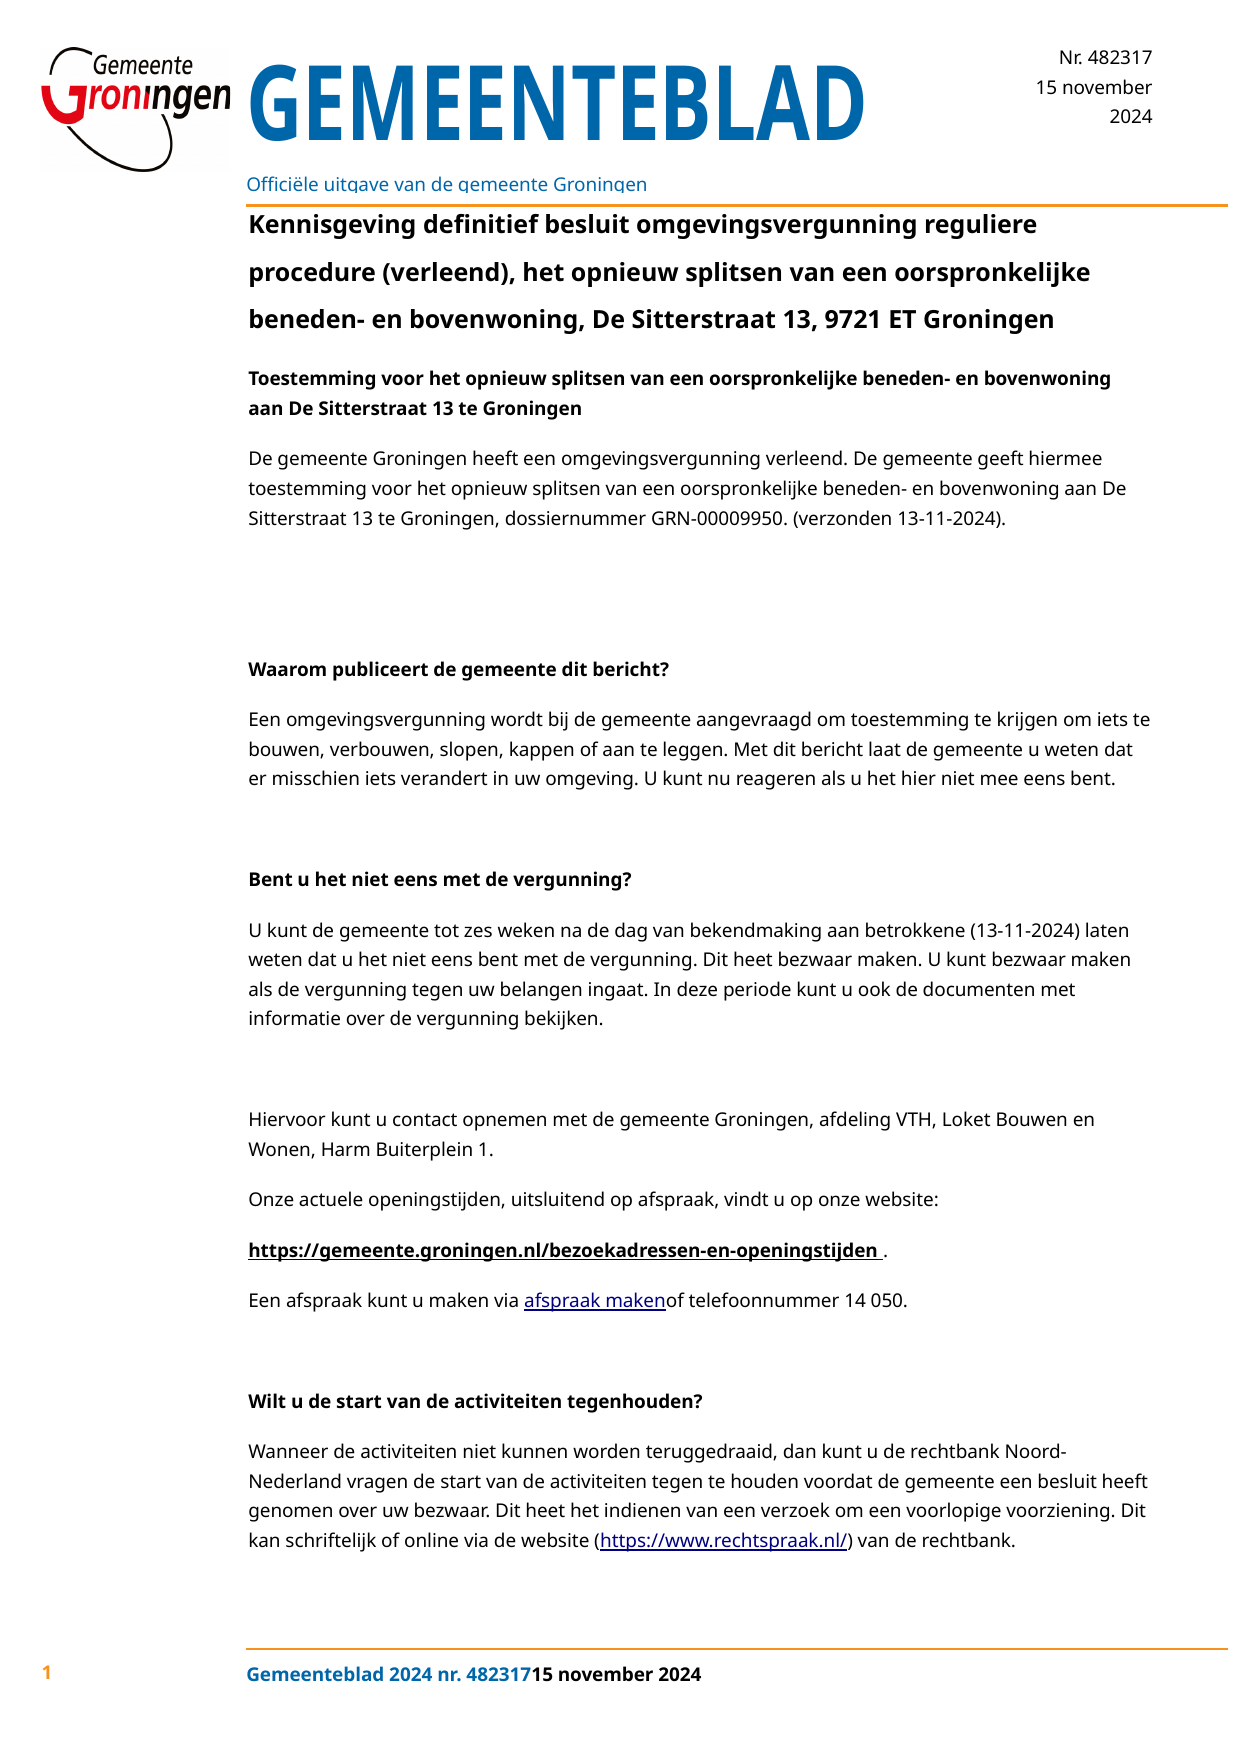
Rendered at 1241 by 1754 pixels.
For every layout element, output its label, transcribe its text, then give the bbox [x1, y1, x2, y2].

text Wilt u de start van de activiteiten tegenhouden? [248, 1388, 1152, 1414]
text De gemeente Groningen heeft een omgevingsvergunning verleend. De gemeente geeft hiermee toestemming voor het opnieuw splitsen van een oorspronkelijke beneden- en bovenwoning aan De Sitterstraat 13 te Groningen, dossiernummer GRN-00009950. (verzonden 13-11-2024). [248, 446, 1152, 530]
text Wanneer de activiteiten niet kunnen worden teruggedraaid, dan kunt u de rechtbank Noord-Nederland vragen de start van de activiteiten tegen te houden voordat de gemeente een besluit heeft genomen over uw bezwaar. Dit heet het indienen van een verzoek om een voorlopige voorziening. Dit kan schriftelijk of online via de website (https://www.rechtspraak.nl/) van de rechtbank. [248, 1438, 1152, 1553]
picture [41, 47, 231, 172]
text Een afspraak kunt u maken via afspraak makenof telefoonnummer 14 050. [248, 1287, 1152, 1313]
text Bent u het niet eens met de vergunning? [248, 866, 1152, 892]
text Onze actuele openingstijden, uitsluitend op afspraak, vindt u op onze website: [248, 1186, 1152, 1212]
text Toestemming voor het opnieuw splitsen van een oorspronkelijke beneden- en bovenwoning aan De Sitterstraat 13 te Groningen [248, 366, 1152, 421]
text U kunt de gemeente tot zes weken na de dag van bekendmaking aan betrokkene (13-11-2024) laten weten dat u het niet eens bent met de vergunning. Dit heet bezwaar maken. U kunt bezwaar maken als de vergunning tegen uw belangen ingaat. In deze periode kunt u ook de documenten met informatie over de vergunning bekijken. [248, 917, 1152, 1031]
text https://gemeente.groningen.nl/bezoekadressen-en-openingstijden . [248, 1237, 1152, 1262]
text Een omgevingsvergunning wordt bij de gemeente aangevraagd om toestemming te krijgen om iets te bouwen, verbouwen, slopen, kappen of aan te leggen. Met dit bericht laat de gemeente u weten dat er misschien iets verandert in uw omgeving. U kunt nu reageren als u het hier niet mee eens bent. [248, 706, 1152, 791]
text Hiervoor kunt u contact opnemen met de gemeente Groningen, afdeling VTH, Loket Bouwen en Wonen, Harm Buiterplein 1. [248, 1106, 1152, 1162]
text Kennisgeving definitief besluit omgevingsvergunning reguliere procedure (verleend), het opnieuw splitsen van een oorspronkelijke beneden- en bovenwoning, De Sitterstraat 13, 9721 ET Groningen [248, 207, 1152, 336]
text Waarom publiceert de gemeente dit bericht? [248, 656, 1152, 682]
